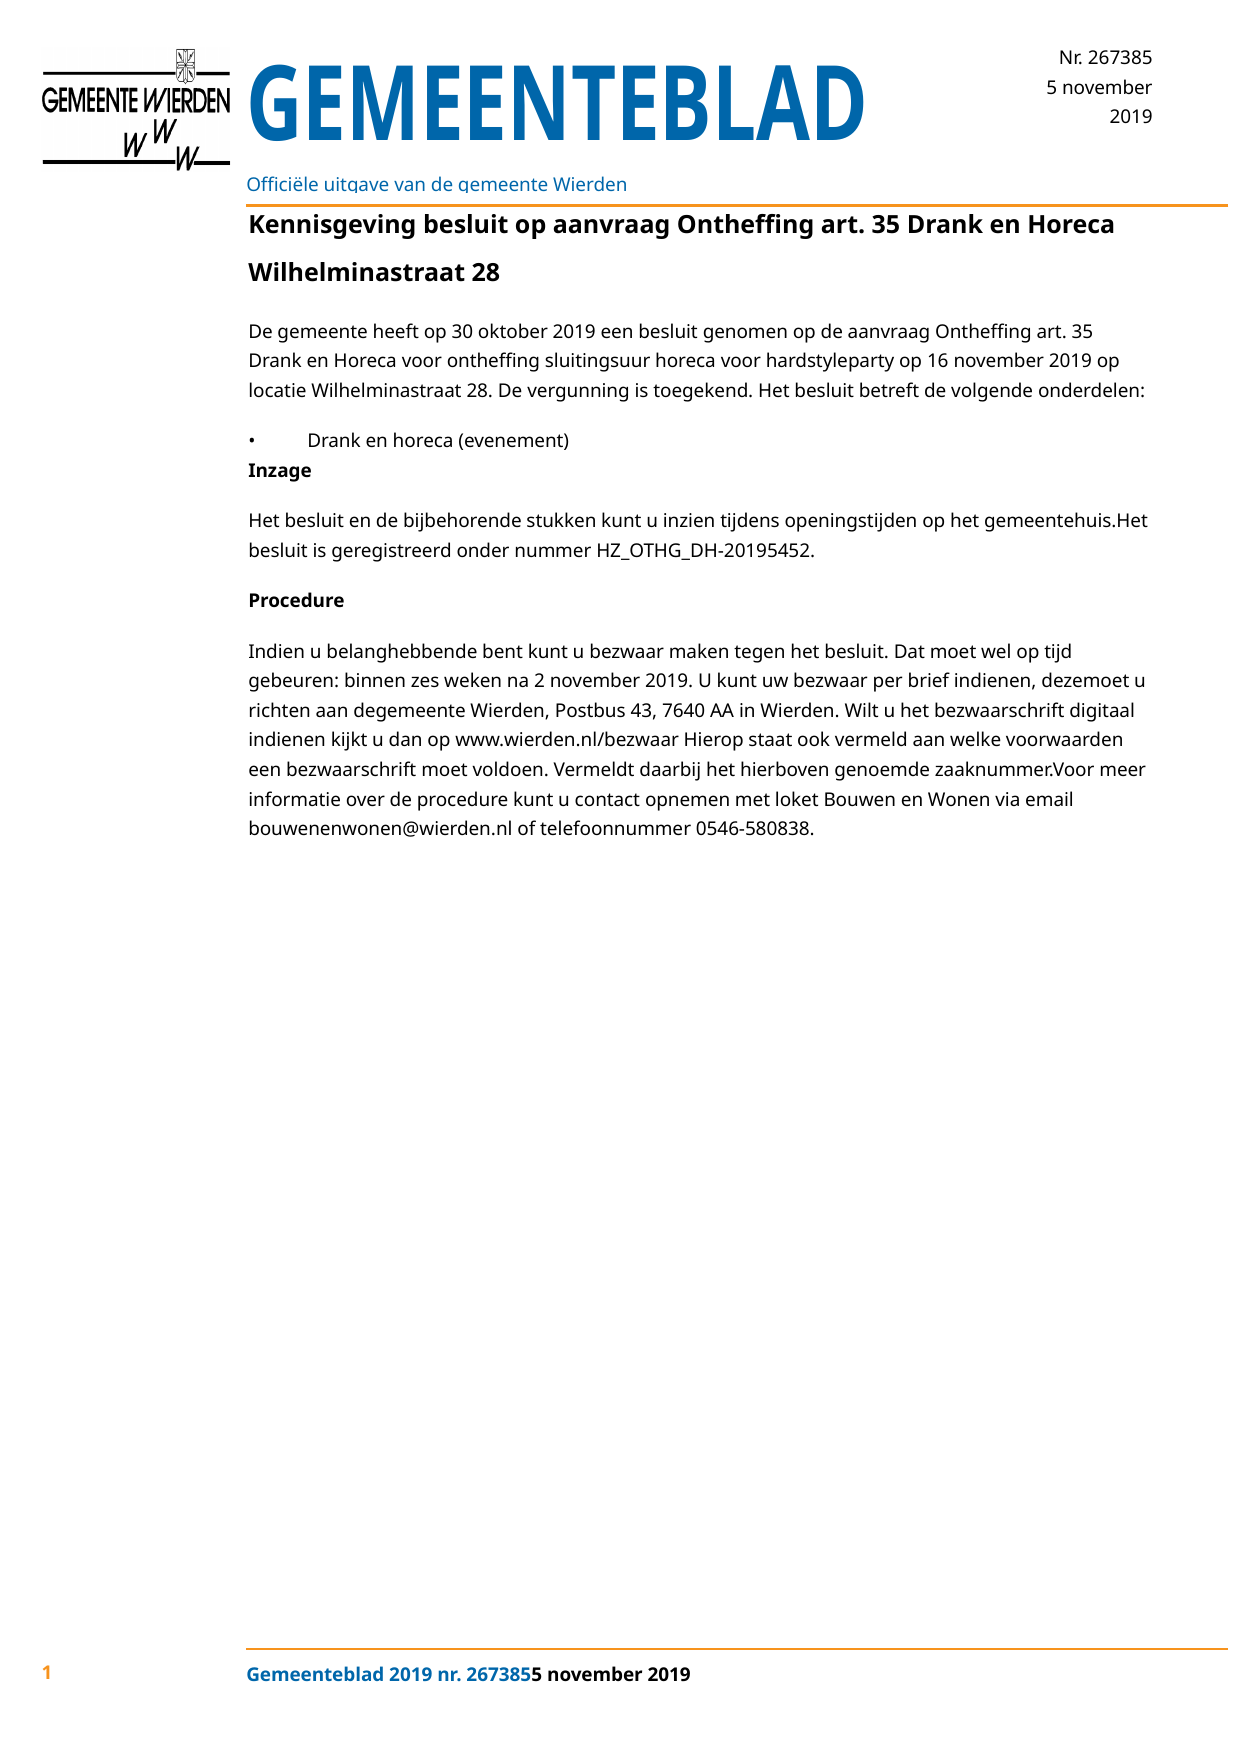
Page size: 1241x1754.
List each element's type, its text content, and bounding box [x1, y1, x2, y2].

picture [41, 47, 231, 172]
text Het besluit en de bijbehorende stukken kunt u inzien tijdens openingstijden op het gemeentehuis.Het besluit is geregistreerd onder nummer HZ_OTHG_DH-20195452. [248, 507, 1152, 563]
text Indien u belanghebbende bent kunt u bezwaar maken tegen het besluit. Dat moet wel op tijd gebeuren: binnen zes weken na 2 november 2019. U kunt uw bezwaar per brief indienen, dezemoet u richten aan degemeente Wierden, Postbus 43, 7640 AA in Wierden. Wilt u het bezwaarschrift digitaal indienen kijkt u dan op www.wierden.nl/bezwaar Hierop staat ook vermeld aan welke voorwaarden een bezwaarschrift moet voldoen. Vermeldt daarbij het hierboven genoemde zaaknummer.Voor meer informatie over de procedure kunt u contact opnemen met loket Bouwen en Wonen via email bouwenenwonen@wierden.nl of telefoonnummer 0546-580838. [248, 638, 1152, 841]
text Procedure [248, 587, 1152, 613]
text Kennisgeving besluit op aanvraag Ontheffing art. 35 Drank en Horeca Wilhelminastraat 28 [248, 207, 1152, 288]
text De gemeente heeft op 30 oktober 2019 een besluit genomen op de aanvraag Ontheffing art. 35 Drank en Horeca voor ontheffing sluitingsuur horeca voor hardstyleparty op 16 november 2019 op locatie Wilhelminastraat 28. De vergunning is toegekend. Het besluit betreft de volgende onderdelen: [248, 318, 1152, 403]
list Drank en horeca (evenement) [248, 427, 1152, 453]
text Inzage [248, 457, 1152, 483]
